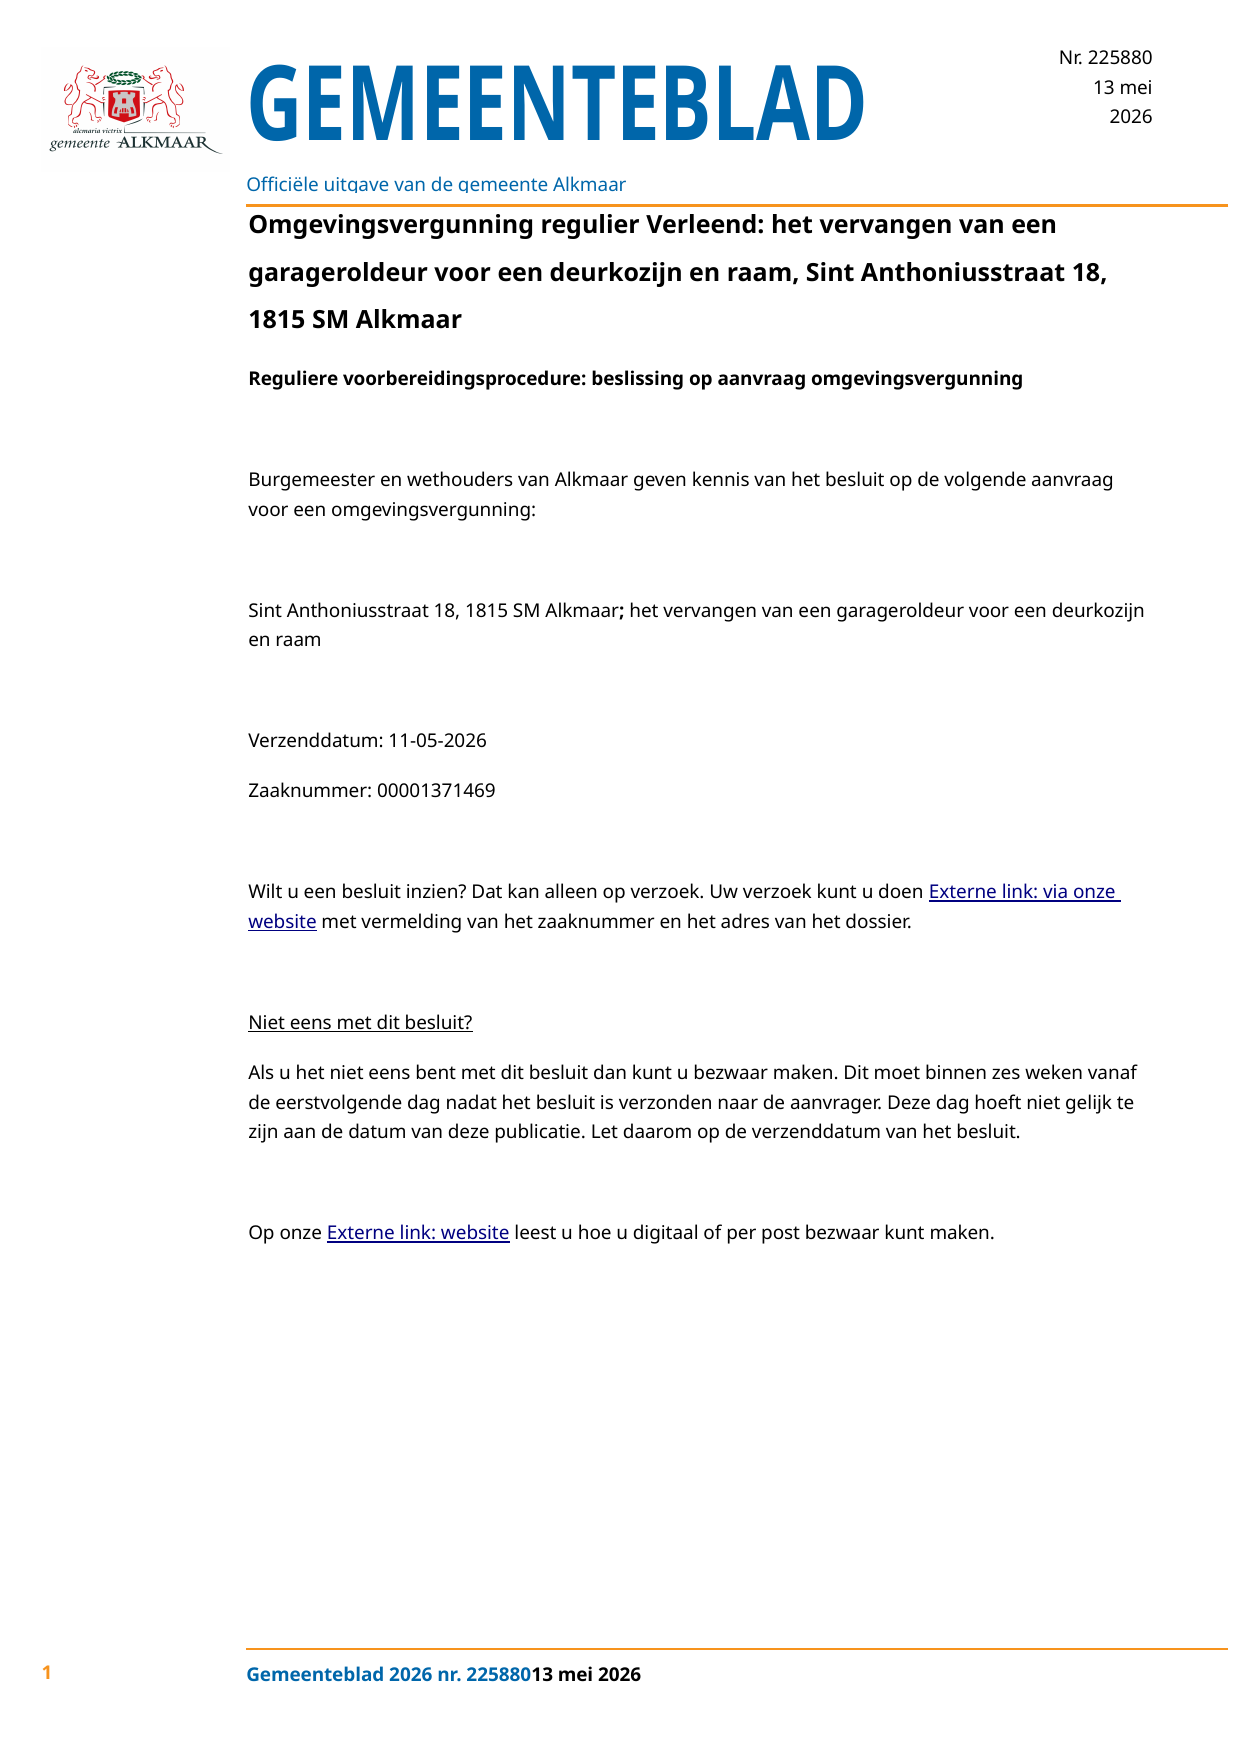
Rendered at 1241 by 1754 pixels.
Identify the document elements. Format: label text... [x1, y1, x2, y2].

text Als u het niet eens bent met dit besluit dan kunt u bezwaar maken. Dit moet binnen zes weken vanaf de eerstvolgende dag nadat het besluit is verzonden naar de aanvrager. Deze dag hoeft niet gelijk te zijn aan de datum van deze publicatie. Let daarom op de verzenddatum van het besluit. [248, 1059, 1152, 1144]
text Reguliere voorbereidingsprocedure: beslissing op aanvraag omgevingsvergunning [248, 366, 1152, 391]
text Zaaknummer: 00001371469 [248, 778, 1152, 803]
text Op onze Externe link: website leest u hoe u digitaal of per post bezwaar kunt maken. [248, 1219, 1152, 1245]
text Omgevingsvergunning regulier Verleend: het vervangen van een garageroldeur voor een deurkozijn en raam, Sint Anthoniusstraat 18, 1815 SM Alkmaar [248, 207, 1152, 336]
text Burgemeester en wethouders van Alkmaar geven kennis van het besluit op de volgende aanvraag voor een omgevingsvergunning: [248, 466, 1152, 522]
text Wilt u een besluit inzien? Dat kan alleen op verzoek. Uw verzoek kunt u doen Externe link: via onze website met vermelding van het zaaknummer en het adres van het dossier. [248, 878, 1152, 934]
picture [41, 47, 231, 172]
text Sint Anthoniusstraat 18, 1815 SM Alkmaar; het vervangen van een garageroldeur voor een deurkozijn en raam [248, 597, 1152, 652]
text Verzenddatum: 11-05-2026 [248, 727, 1152, 753]
text Niet eens met dit besluit? [248, 1009, 1152, 1034]
